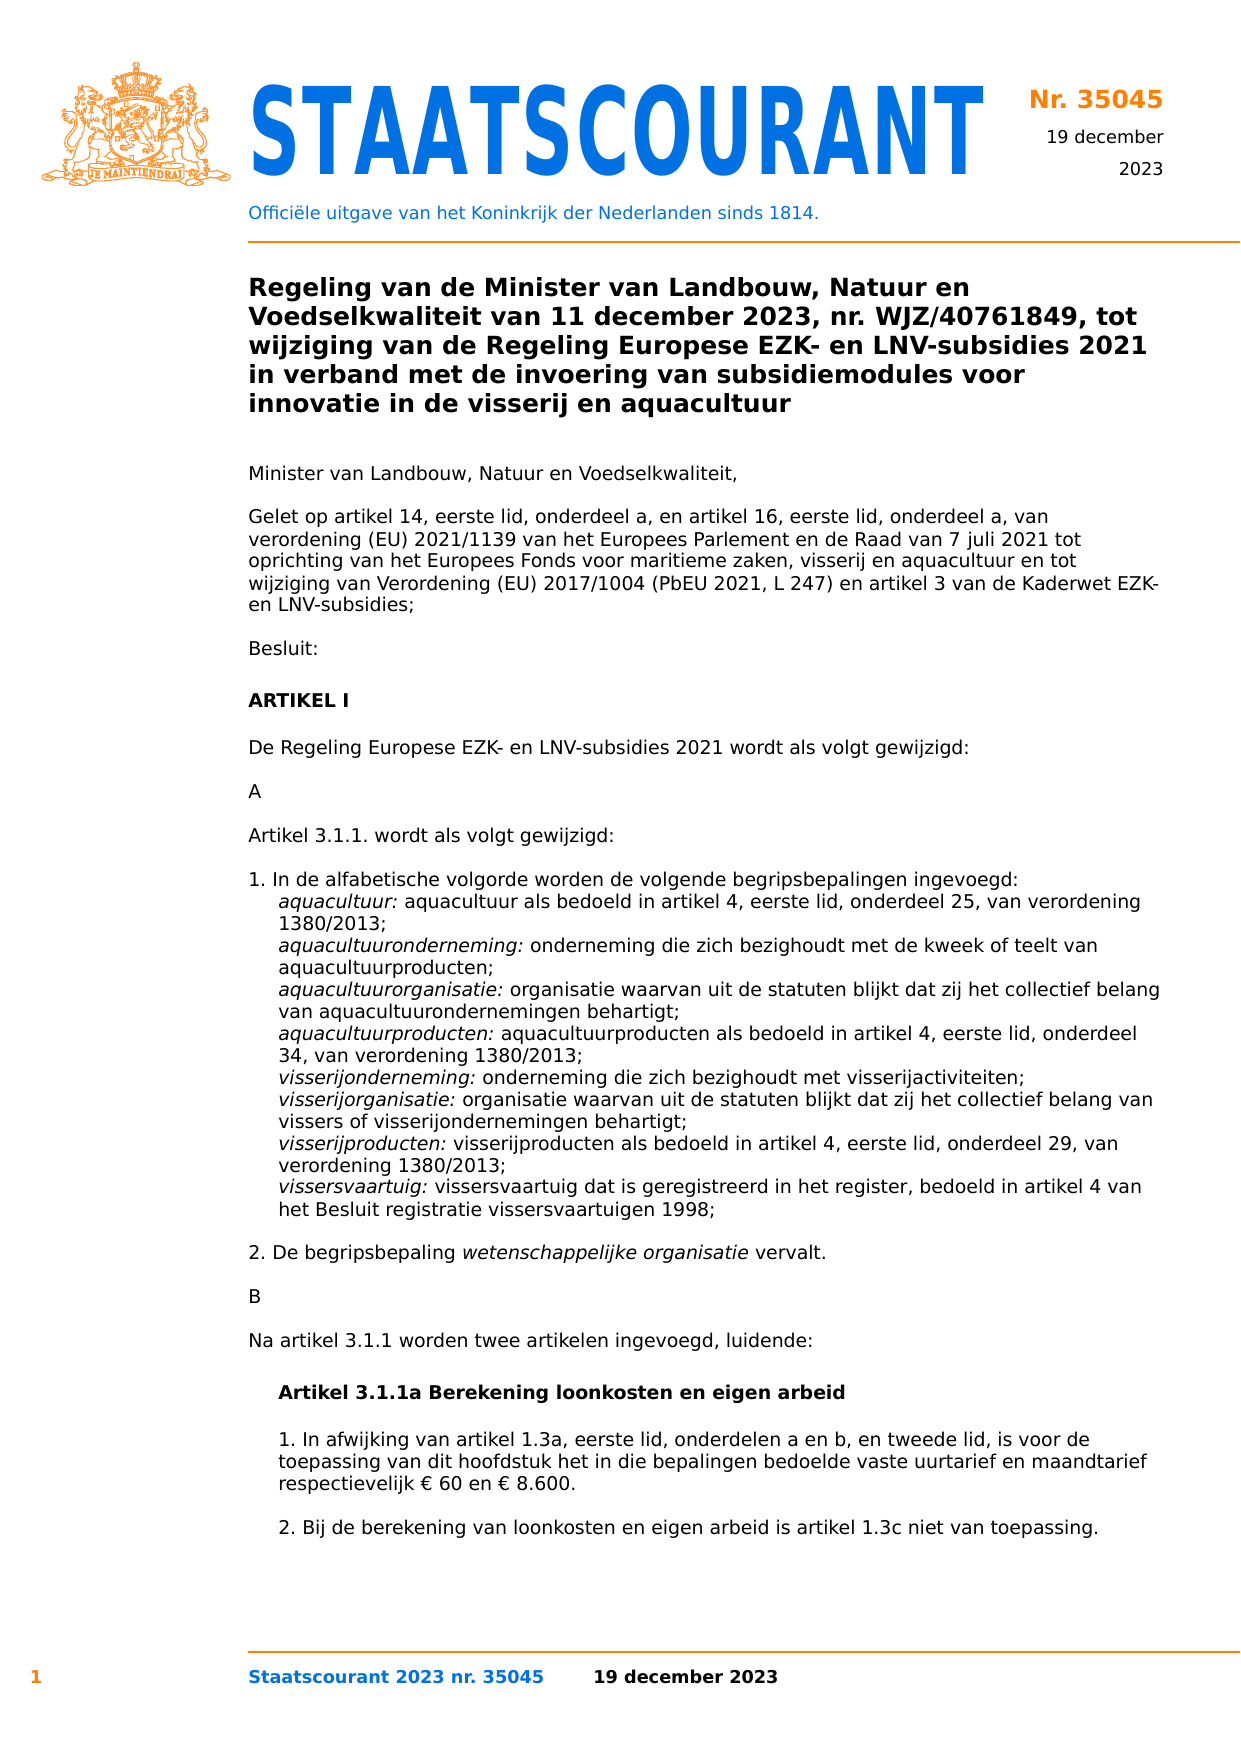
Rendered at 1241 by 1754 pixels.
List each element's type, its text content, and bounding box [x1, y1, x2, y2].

table_header [25, 62, 248, 241]
subtitle Artikel 3.1.1a Berekening loonkosten en eigen arbeid [278, 1382, 1163, 1404]
subtitle Regeling van de Minister van Landbouw, Natuur en Voedselkwaliteit van 11 december 2023, nr. WJZ/40761849, tot wijziging van de Regeling Europese EZK- en LNV-subsidies 2021 in verband met de invoering van subsidiemodules voor innovatie in de visserij en aquacultuur [248, 273, 1163, 419]
text Minister van Landbouw, Natuur en Voedselkwaliteit, [248, 463, 1163, 484]
table_cell 19 december [998, 121, 1240, 153]
text Besluit: [248, 638, 1163, 660]
subtitle ARTIKEL I [248, 690, 1163, 712]
text aquacultuur: aquacultuur als bedoeld in artikel 4, eerste lid, onderdeel 25, van verordening 1380/2013; [278, 891, 1163, 935]
text 1. In de alfabetische volgorde worden de volgende begripsbepalingen ingevoegd: [248, 869, 1163, 891]
text visserijproducten: visserijproducten als bedoeld in artikel 4, eerste lid, onderdeel 29, van verordening 1380/2013; [278, 1132, 1163, 1176]
table_cell Officiële uitgave van het Koninkrijk der Nederlanden sinds 1814. [248, 203, 1240, 241]
text Na artikel 3.1.1 worden twee artikelen ingevoegd, luidende: [248, 1330, 1163, 1352]
text Artikel 3.1.1. wordt als volgt gewijzigd: [248, 825, 1163, 847]
text aquacultuurorganisatie: organisatie waarvan uit de statuten blijkt dat zij het collectief belang van aquacultuurondernemingen behartigt; [278, 979, 1163, 1023]
text visserijonderneming: onderneming die zich bezighoudt met visserijactiviteiten; [278, 1067, 1163, 1088]
text aquacultuurproducten: aquacultuurproducten als bedoeld in artikel 4, eerste lid, onderdeel 34, van verordening 1380/2013; [278, 1023, 1163, 1067]
text 2. Bij de berekening van loonkosten en eigen arbeid is artikel 1.3c niet van toepassing. [278, 1517, 1163, 1539]
table_cell 2023 [998, 153, 1240, 203]
text B [248, 1286, 1163, 1308]
text 2. De begripsbepaling wetenschappelijke organisatie vervalt. [248, 1242, 1163, 1264]
text 1. In afwijking van artikel 1.3a, eerste lid, onderdelen a en b, en tweede lid, is voor de toepassing van dit hoofdstuk het in die bepalingen bedoelde vaste uurtarief en maandtarief respectievelijk € 60 en € 8.600. [278, 1429, 1163, 1495]
text visserijorganisatie: organisatie waarvan uit de statuten blijkt dat zij het collectief belang van vissers of visserijondernemingen behartigt; [278, 1088, 1163, 1132]
text aquacultuuronderneming: onderneming die zich bezighoudt met de kweek of teelt van aquacultuurproducten; [278, 935, 1163, 979]
text De Regeling Europese EZK- en LNV-subsidies 2021 wordt als volgt gewijzigd: [248, 737, 1163, 759]
text Gelet op artikel 14, eerste lid, onderdeel a, en artikel 16, eerste lid, onderdeel a, van verordening (EU) 2021/1139 van het Europees Parlement en de Raad van 7 juli 2021 tot oprichting van het Europees Fonds voor maritieme zaken, visserij en aquacultuur en tot wijziging van Verordening (EU) 2017/1004 (PbEU 2021, L 247) en artikel 3 van de Kaderwet EZK- en LNV-subsidies; [248, 506, 1163, 616]
text vissersvaartuig: vissersvaartuig dat is geregistreerd in het register, bedoeld in artikel 4 van het Besluit registratie vissersvaartuigen 1998; [278, 1176, 1163, 1220]
table_header STAATSCOURANT [248, 62, 998, 203]
picture [41, 62, 231, 186]
text A [248, 781, 1163, 803]
table_header Nr. 35045 [998, 62, 1240, 121]
